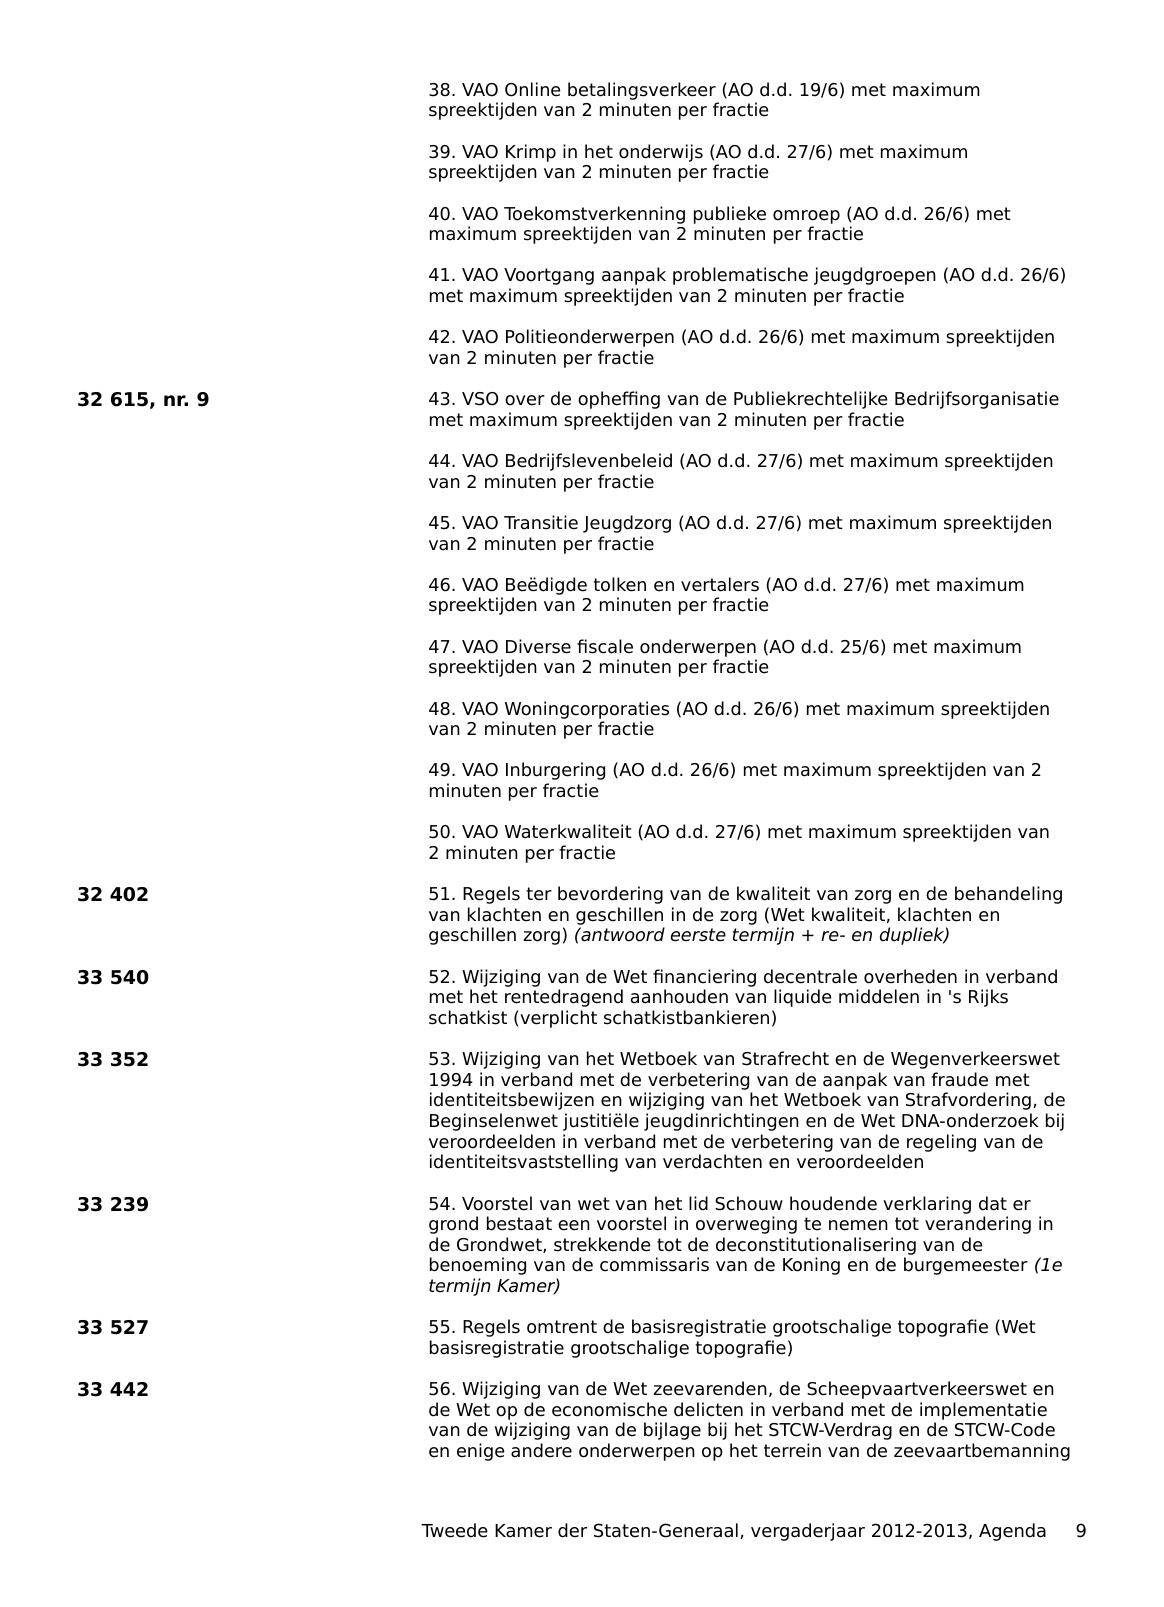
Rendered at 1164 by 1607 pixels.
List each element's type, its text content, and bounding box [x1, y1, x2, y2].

table_cell 48. VAO Woningcorporaties (AO d.d. 26/6) met maximum spreektijden van 2 minuten per fractie [422, 699, 1087, 740]
table_cell [405, 80, 422, 121]
table_cell [77, 554, 404, 575]
table_cell 49. VAO Inburgering (AO d.d. 26/6) met maximum spreektijden van 2 minuten per fractie [422, 760, 1087, 802]
table_cell [405, 183, 422, 203]
table_cell [405, 307, 422, 327]
table_cell [422, 678, 1087, 698]
table_cell [77, 740, 404, 760]
table_cell 33 527 [77, 1317, 404, 1358]
table_cell [77, 307, 404, 327]
table_cell [422, 307, 1087, 327]
table_cell [77, 204, 404, 245]
table_cell [422, 1297, 1087, 1317]
table_cell [77, 946, 404, 967]
table_cell 55. Regels omtrent de basisregistratie grootschalige topografie (Wet basisregistratie grootschalige topografie) [422, 1317, 1087, 1358]
table_cell [77, 121, 404, 142]
table_cell [422, 59, 1087, 80]
table_cell [422, 183, 1087, 203]
table_cell [422, 1359, 1087, 1379]
table_cell [422, 492, 1087, 513]
table_cell 53. Wijziging van het Wetboek van Strafrecht en de Wegenverkeerswet 1994 in verband met de verbetering van de aanpak van fraude met identiteitsbewijzen en wijziging van het Wetboek van Strafvordering, de Beginselenwet justitiële jeugdinrichtingen en de Wet DNA-onderzoek bij veroordeelden in verband met de verbetering van de regeling van de identiteitsvaststelling van verdachten en veroordeelden [422, 1049, 1087, 1173]
table_cell [77, 142, 404, 183]
table_cell [77, 864, 404, 884]
table_cell [405, 740, 422, 760]
table_cell 50. VAO Waterkwaliteit (AO d.d. 27/6) met maximum spreektijden van 2 minuten per fractie [422, 822, 1087, 863]
table_cell [77, 327, 404, 368]
table_cell [405, 513, 422, 554]
table_cell [77, 265, 404, 307]
table_cell [405, 864, 422, 884]
table_cell [77, 637, 404, 678]
table_cell [422, 1029, 1087, 1049]
table_cell [77, 80, 404, 121]
table_cell [405, 1297, 422, 1317]
table_cell [405, 265, 422, 307]
table_cell 47. VAO Diverse fiscale onderwerpen (AO d.d. 25/6) met maximum spreektijden van 2 minuten per fractie [422, 637, 1087, 678]
table_cell 56. Wijziging van de Wet zeevarenden, de Scheepvaartverkeerswet en de Wet op de economische delicten in verband met de implementatie van de wijziging van de bijlage bij het STCW-Verdrag en de STCW-Code en enige andere onderwerpen op het terrein van de zeevaartbemanning [422, 1379, 1087, 1462]
table_cell [405, 884, 422, 946]
table_cell [405, 430, 422, 451]
table_cell 38. VAO Online betalingsverkeer (AO d.d. 19/6) met maximum spreektijden van 2 minuten per fractie [422, 80, 1087, 121]
table_cell [77, 183, 404, 203]
table_cell [77, 760, 404, 802]
table_cell [405, 1359, 422, 1379]
table_cell [405, 389, 422, 430]
table_cell [422, 864, 1087, 884]
table_cell [405, 967, 422, 1028]
table_cell 32 615, nr. 9 [77, 389, 404, 430]
table_cell [422, 946, 1087, 967]
table_cell 42. VAO Politieonderwerpen (AO d.d. 26/6) met maximum spreektijden van 2 minuten per fractie [422, 327, 1087, 368]
table_cell [405, 1194, 422, 1297]
table_cell [77, 822, 404, 863]
table_cell [77, 1173, 404, 1193]
table_cell [77, 1359, 404, 1379]
table_cell [405, 760, 422, 802]
table_cell [422, 802, 1087, 822]
table_cell 33 352 [77, 1049, 404, 1173]
table_cell [77, 492, 404, 513]
table_cell [405, 616, 422, 637]
table_cell [405, 1029, 422, 1049]
table_cell [405, 327, 422, 368]
table_cell [405, 142, 422, 183]
table_cell [77, 1297, 404, 1317]
table_cell 33 442 [77, 1379, 404, 1462]
table_cell [77, 245, 404, 265]
table_cell 33 239 [77, 1194, 404, 1297]
table_cell 33 540 [77, 967, 404, 1028]
table_cell [77, 430, 404, 451]
table_cell [77, 616, 404, 637]
table_cell 45. VAO Transitie Jeugdzorg (AO d.d. 27/6) met maximum spreektijden van 2 minuten per fractie [422, 513, 1087, 554]
table_cell [405, 575, 422, 616]
table_cell [77, 699, 404, 740]
table_cell [77, 369, 404, 389]
table_cell [422, 430, 1087, 451]
table_cell [405, 637, 422, 678]
table_cell 52. Wijziging van de Wet financiering decentrale overheden in verband met het rentedragend aanhouden van liquide middelen in 's Rijks schatkist (verplicht schatkistbankieren) [422, 967, 1087, 1028]
table_cell 40. VAO Toekomstverkenning publieke omroep (AO d.d. 26/6) met maximum spreektijden van 2 minuten per fractie [422, 204, 1087, 245]
table_cell 44. VAO Bedrijfslevenbeleid (AO d.d. 27/6) met maximum spreektijden van 2 minuten per fractie [422, 451, 1087, 492]
table_cell [77, 1029, 404, 1049]
table_cell [405, 451, 422, 492]
table_cell [405, 245, 422, 265]
table_cell [405, 678, 422, 698]
table_cell [422, 121, 1087, 142]
table_cell [77, 513, 404, 554]
table_cell 43. VSO over de opheffing van de Publiekrechtelijke Bedrijfsorganisatie met maximum spreektijden van 2 minuten per fractie [422, 389, 1087, 430]
table_cell [405, 492, 422, 513]
table_cell [405, 1173, 422, 1193]
table_cell [405, 802, 422, 822]
table_cell 51. Regels ter bevordering van de kwaliteit van zorg en de behandeling van klachten en geschillen in de zorg (Wet kwaliteit, klachten en geschillen zorg) (antwoord eerste termijn + re- en dupliek) [422, 884, 1087, 946]
table_cell [422, 1173, 1087, 1193]
table_cell 41. VAO Voortgang aanpak problematische jeugdgroepen (AO d.d. 26/6) met maximum spreektijden van 2 minuten per fractie [422, 265, 1087, 307]
table_cell [405, 204, 422, 245]
table_cell [422, 245, 1087, 265]
table_cell [405, 554, 422, 575]
table_cell [405, 369, 422, 389]
table_cell [77, 802, 404, 822]
table_cell [77, 59, 404, 80]
table_cell [422, 740, 1087, 760]
table_cell [77, 678, 404, 698]
table_cell [405, 822, 422, 863]
table_cell [405, 1317, 422, 1358]
table_cell [422, 369, 1087, 389]
table_cell [405, 1379, 422, 1462]
table_cell [405, 1049, 422, 1173]
table_cell 32 402 [77, 884, 404, 946]
table_cell [77, 451, 404, 492]
table_cell 46. VAO Beëdigde tolken en vertalers (AO d.d. 27/6) met maximum spreektijden van 2 minuten per fractie [422, 575, 1087, 616]
table_cell [77, 575, 404, 616]
table_cell [405, 699, 422, 740]
table_cell [422, 616, 1087, 637]
table_cell [422, 554, 1087, 575]
table_cell [405, 121, 422, 142]
table_cell [405, 946, 422, 967]
table_cell 54. Voorstel van wet van het lid Schouw houdende verklaring dat er grond bestaat een voorstel in overweging te nemen tot verandering in de Grondwet, strekkende tot de deconstitutionalisering van de benoeming van de commissaris van de Koning en de burgemeester (1e termijn Kamer) [422, 1194, 1087, 1297]
table_cell [405, 59, 422, 80]
table_cell 39. VAO Krimp in het onderwijs (AO d.d. 27/6) met maximum spreektijden van 2 minuten per fractie [422, 142, 1087, 183]
